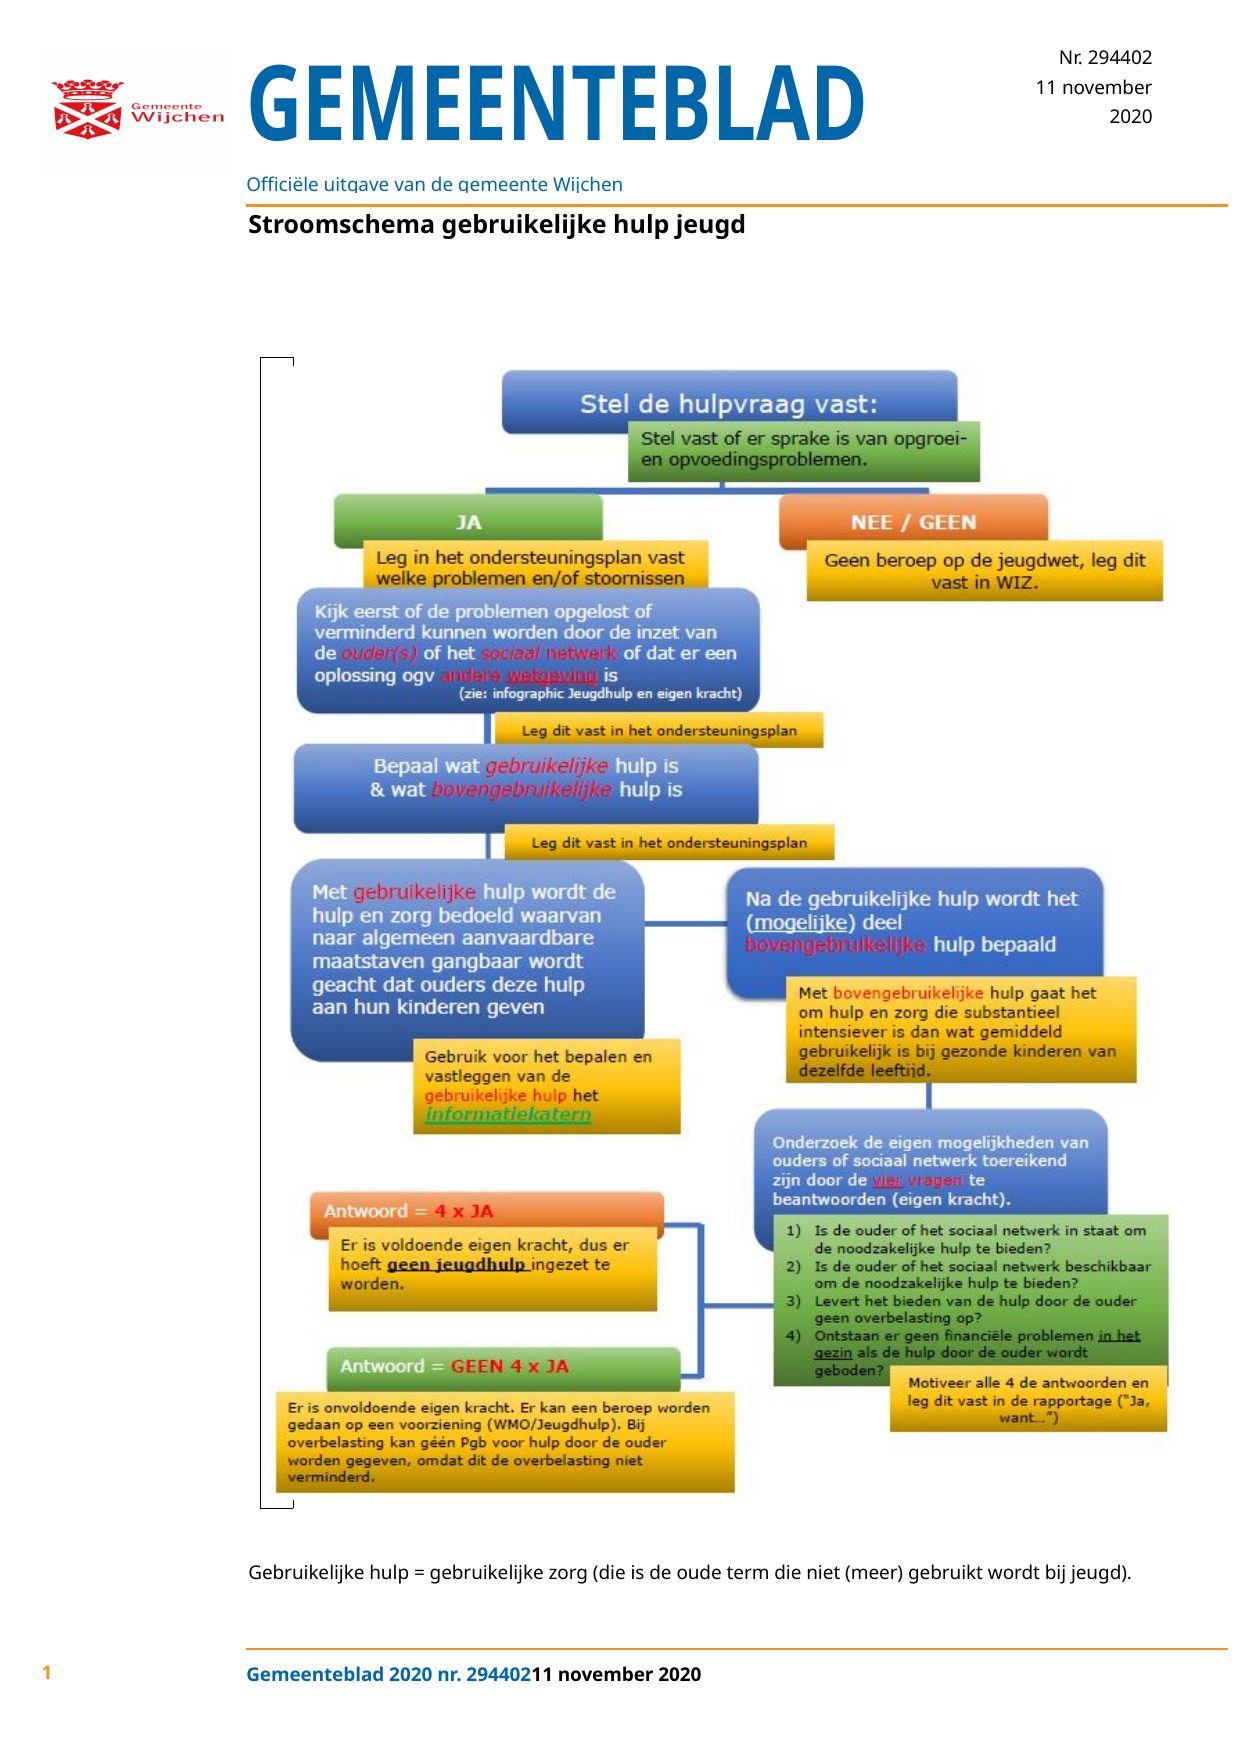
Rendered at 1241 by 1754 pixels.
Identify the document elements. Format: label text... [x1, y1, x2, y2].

text Gebruikelijke hulp = gebruikelijke zorg (die is de oude term die niet (meer) gebruikt wordt bij jeugd). [248, 1559, 1152, 1585]
picture [268, 366, 1173, 1500]
text Stroomschema gebruikelijke hulp jeugd [248, 207, 1152, 241]
picture [41, 47, 231, 172]
